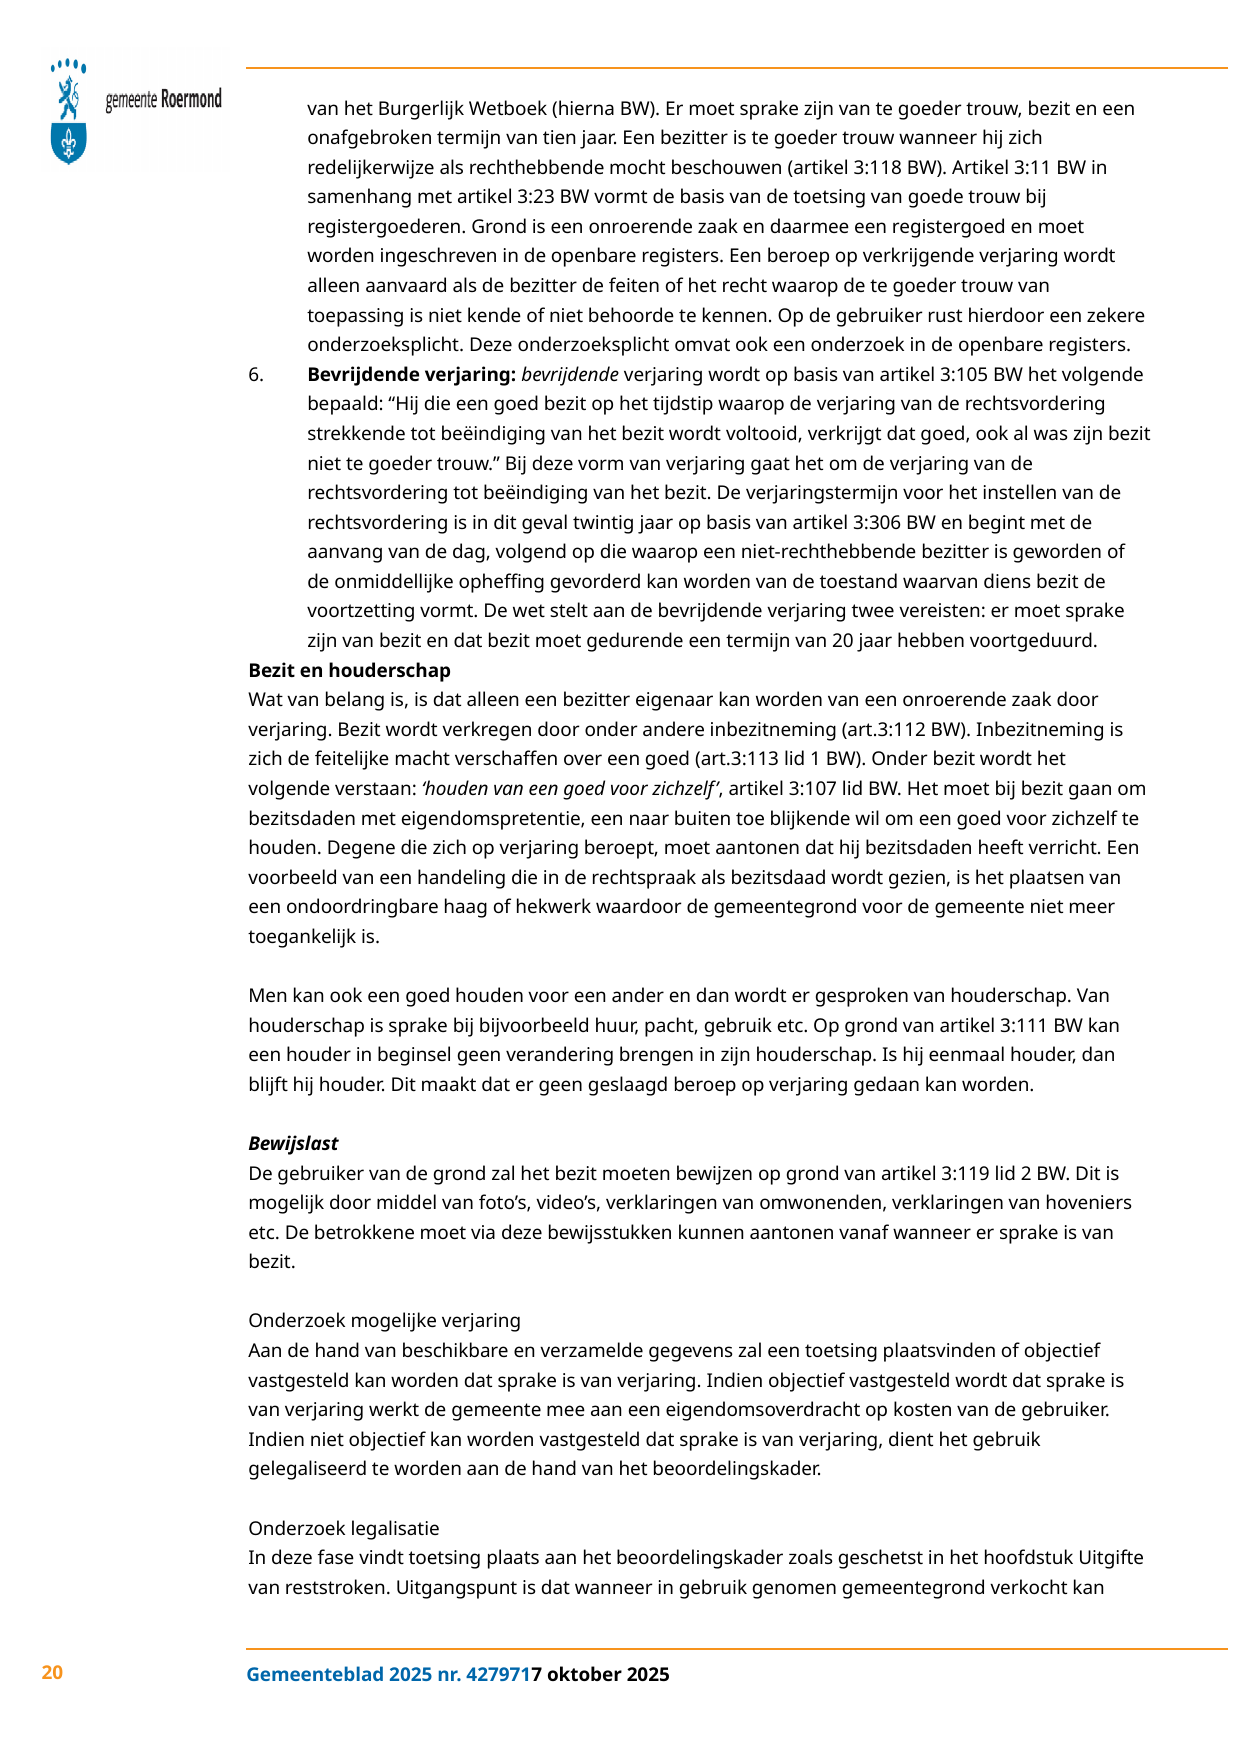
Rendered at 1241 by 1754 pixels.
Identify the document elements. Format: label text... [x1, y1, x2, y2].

text In deze fase vindt toetsing plaats aan het beoordelingskader zoals geschetst in het hoofdstuk Uitgifte van reststroken. Uitgangspunt is dat wanneer in gebruik genomen gemeentegrond verkocht kan [248, 1544, 1152, 1600]
text Onderzoek legalisatie [248, 1515, 1152, 1541]
text De gebruiker van de grond zal het bezit moeten bewijzen op grond van artikel 3:119 lid 2 BW. Dit is mogelijk door middel van foto’s, video’s, verklaringen van omwonenden, verklaringen van hoveniers etc. De betrokkene moet via deze bewijsstukken kunnen aantonen vanaf wanneer er sprake is van bezit. [248, 1160, 1152, 1274]
text Men kan ook een goed houden voor een ander en dan wordt er gesproken van houderschap. Van houderschap is sprake bij bijvoorbeeld huur, pacht, gebruik etc. Op grond van artikel 3:111 BW kan een houder in beginsel geen verandering brengen in zijn houderschap. Is hij eenmaal houder, dan blijft hij houder. Dit maakt dat er geen geslaagd beroep op verjaring gedaan kan worden. [248, 982, 1152, 1097]
text Bewijslast [248, 1130, 1152, 1156]
text Wat van belang is, is dat alleen een bezitter eigenaar kan worden van een onroerende zaak door verjaring. Bezit wordt verkregen door onder andere inbezitneming (art.3:112 BW). Inbezitneming is zich de feitelijke macht verschaffen over een goed (art.3:113 lid 1 BW). Onder bezit wordt het volgende verstaan: ‘houden van een goed voor zichzelf’, artikel 3:107 lid BW. Het moet bij bezit gaan om bezitsdaden met eigendomspretentie, een naar buiten toe blijkende wil om een goed voor zichzelf te houden. Degene die zich op verjaring beroept, moet aantonen dat hij bezitsdaden heeft verricht. Een voorbeeld van een handeling die in de rechtspraak als bezitsdaad wordt gezien, is het plaatsen van een ondoordringbare haag of hekwerk waardoor de gemeentegrond voor de gemeente niet meer toegankelijk is. [248, 686, 1152, 949]
list van het Burgerlijk Wetboek (hierna BW). Er moet sprake zijn van te goeder trouw, bezit en een onafgebroken termijn van tien jaar. Een bezitter is te goeder trouw wanneer hij zich redelijkerwijze als rechthebbende mocht beschouwen (artikel 3:118 BW). Artikel 3:11 BW in samenhang met artikel 3:23 BW vormt de basis van de toetsing van goede trouw bij registergoederen. Grond is een onroerende zaak en daarmee een registergoed en moet worden ingeschreven in de openbare registers. Een beroep op verkrijgende verjaring wordt alleen aanvaard als de bezitter de feiten of het recht waarop de te goeder trouw van toepassing is niet kende of niet behoorde te kennen. Op de gebruiker rust hierdoor een zekere onderzoeksplicht. Deze onderzoeksplicht omvat ook een onderzoek in de openbare registers. [248, 95, 1152, 357]
list Bevrijdende verjaring: bevrijdende verjaring wordt op basis van artikel 3:105 BW het volgende bepaald: “Hij die een goed bezit op het tijdstip waarop de verjaring van de rechtsvordering strekkende tot beëindiging van het bezit wordt voltooid, verkrijgt dat goed, ook al was zijn bezit niet te goeder trouw.” Bij deze vorm van verjaring gaat het om de verjaring van de rechtsvordering tot beëindiging van het bezit. De verjaringstermijn voor het instellen van de rechtsvordering is in dit geval twintig jaar op basis van artikel 3:306 BW en begint met de aanvang van de dag, volgend op die waarop een niet-rechthebbende bezitter is geworden of de onmiddellijke opheffing gevorderd kan worden van de toestand waarvan diens bezit de voortzetting vormt. De wet stelt aan de bevrijdende verjaring twee vereisten: er moet sprake zijn van bezit en dat bezit moet gedurende een termijn van 20 jaar hebben voortgeduurd. [248, 361, 1152, 653]
text Bezit en houderschap [248, 657, 1152, 683]
text Onderzoek mogelijke verjaring [248, 1308, 1152, 1333]
picture [41, 47, 231, 172]
text Aan de hand van beschikbare en verzamelde gegevens zal een toetsing plaatsvinden of objectief vastgesteld kan worden dat sprake is van verjaring. Indien objectief vastgesteld wordt dat sprake is van verjaring werkt de gemeente mee aan een eigendomsoverdracht op kosten van de gebruiker. Indien niet objectief kan worden vastgesteld dat sprake is van verjaring, dient het gebruik gelegaliseerd te worden aan de hand van het beoordelingskader. [248, 1337, 1152, 1481]
